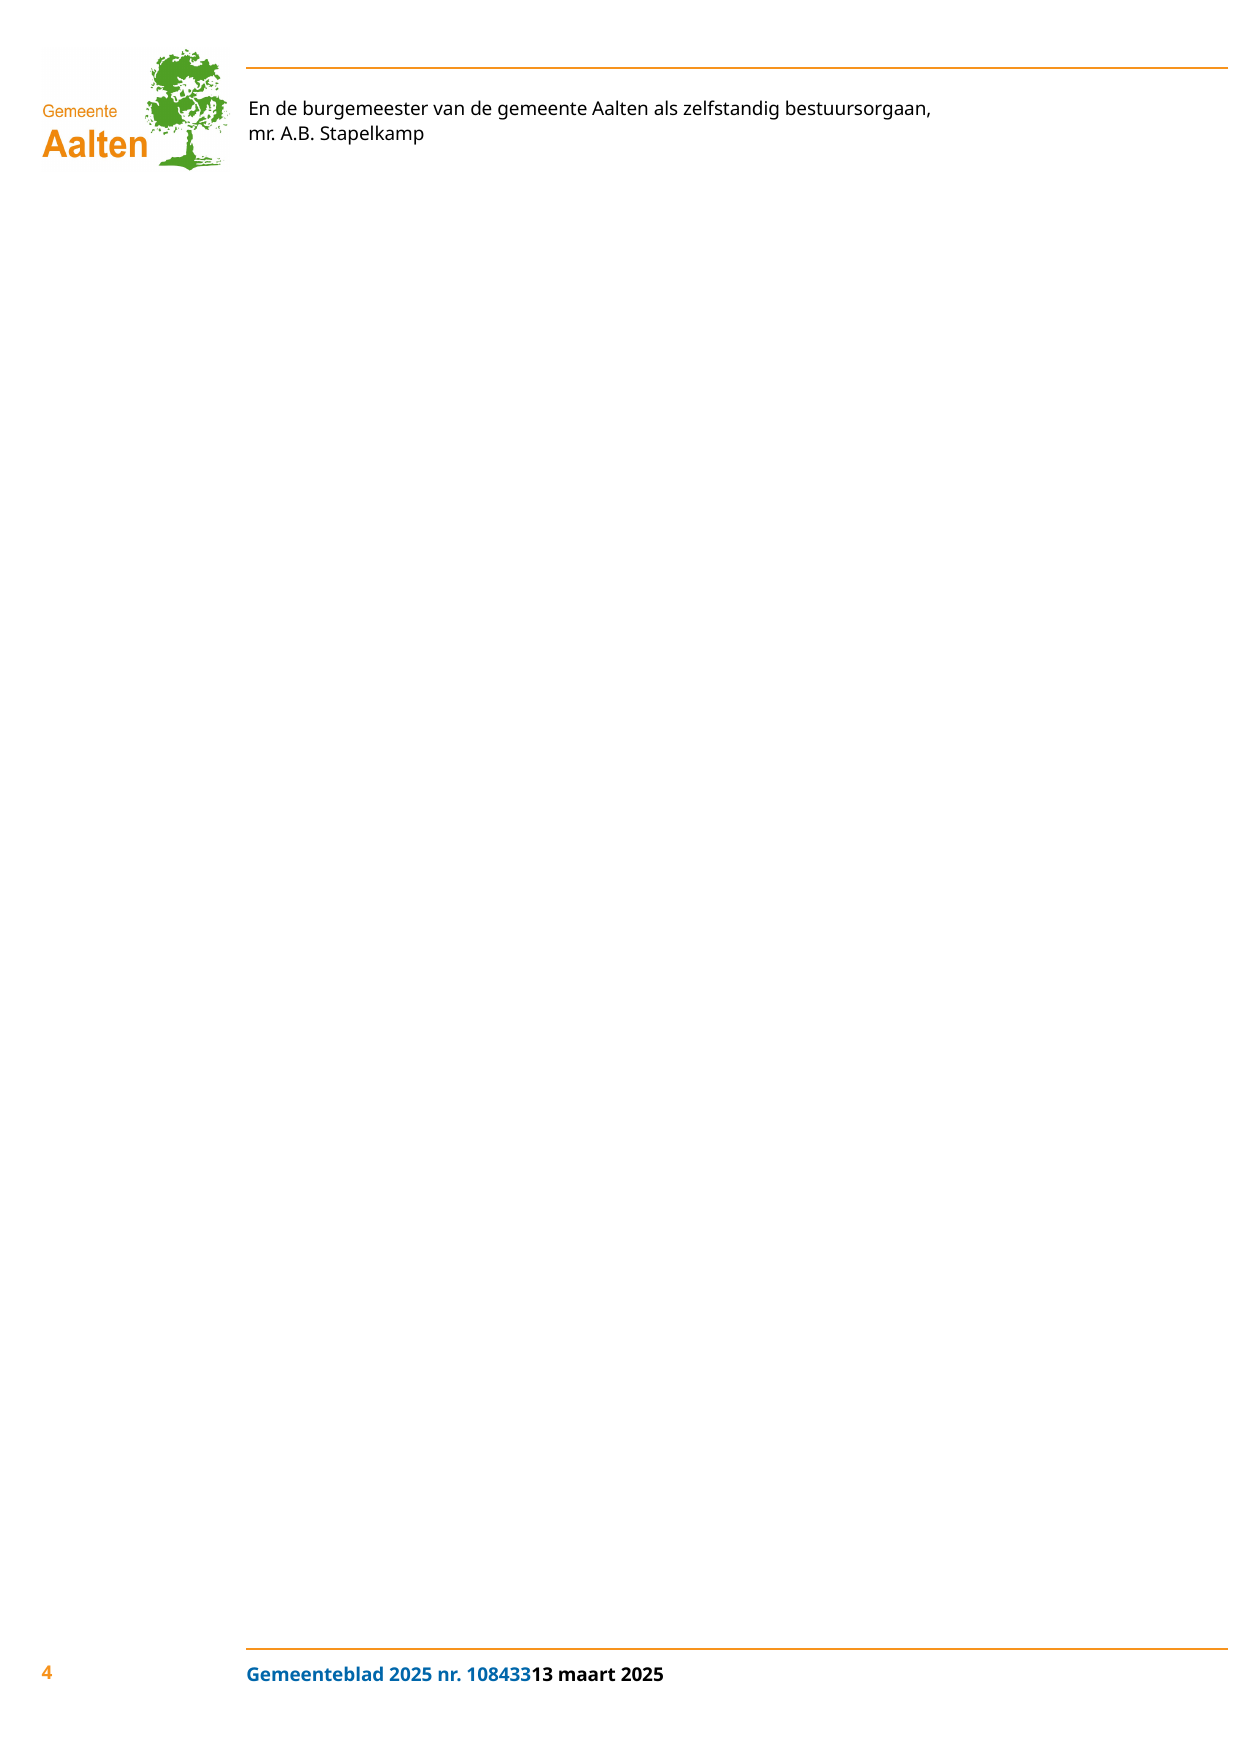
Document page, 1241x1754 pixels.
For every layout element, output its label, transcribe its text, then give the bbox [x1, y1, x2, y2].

text En de burgemeester van de gemeente Aalten als zelfstandig bestuursorgaan, [248, 95, 1152, 121]
text mr. A.B. Stapelkamp [248, 121, 1152, 146]
picture [41, 47, 231, 172]
